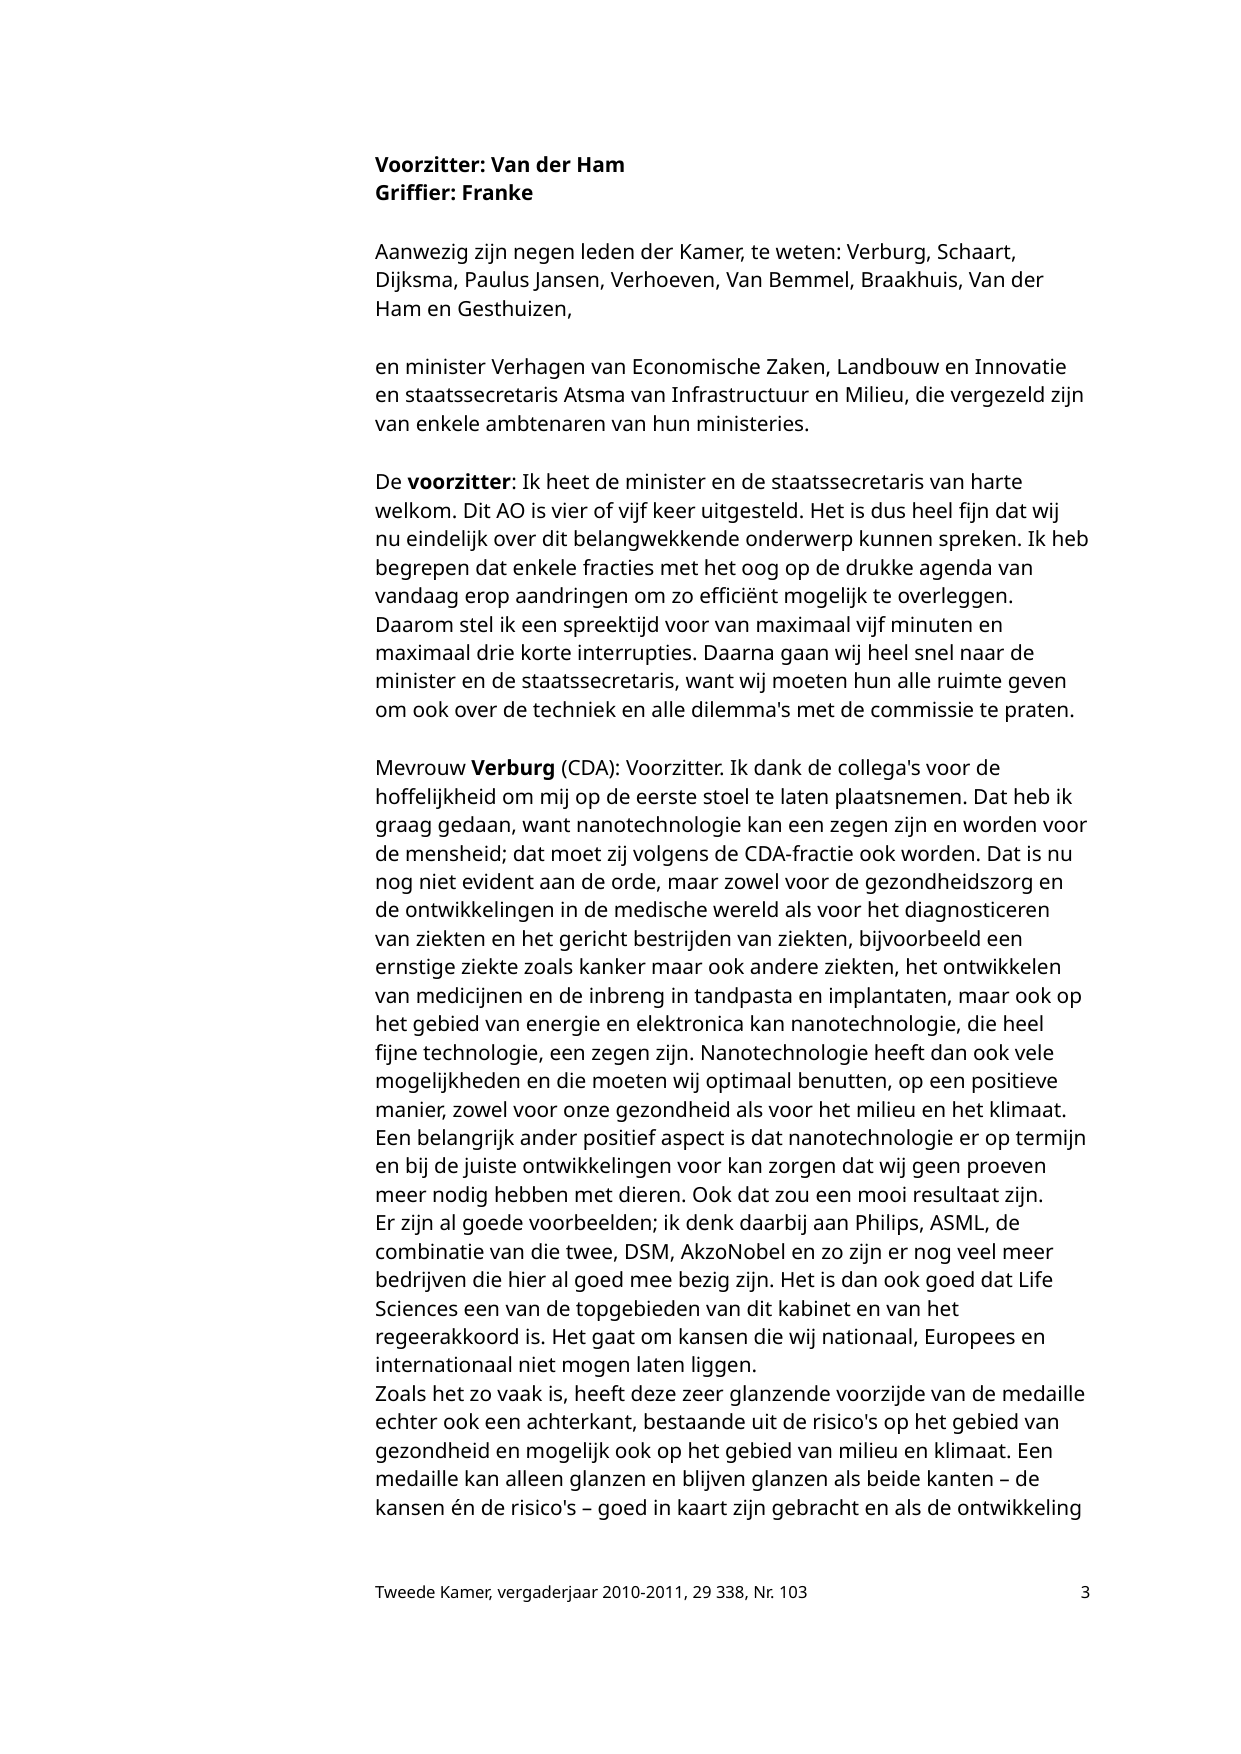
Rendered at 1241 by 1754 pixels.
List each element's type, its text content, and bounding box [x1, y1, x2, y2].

text Zoals het zo vaak is, heeft deze zeer glanzende voorzijde van de medaille echter ook een achterkant, bestaande uit de risico's op het gebied van gezondheid en mogelijk ook op het gebied van milieu en klimaat. Een medaille kan alleen glanzen en blijven glanzen als beide kanten – de kansen én de risico's – goed in kaart zijn gebracht en als de ontwikkeling [375, 1379, 1090, 1521]
text Een belangrijk ander positief aspect is dat nanotechnologie er op termijn en bij de juiste ontwikkelingen voor kan zorgen dat wij geen proeven meer nodig hebben met dieren. Ook dat zou een mooi resultaat zijn. [375, 1123, 1090, 1208]
text Mevrouw Verburg (CDA): Voorzitter. Ik dank de collega's voor de hoffelijkheid om mij op de eerste stoel te laten plaatsnemen. Dat heb ik graag gedaan, want nanotechnologie kan een zegen zijn en worden voor de mensheid; dat moet zij volgens de CDA-fractie ook worden. Dat is nu nog niet evident aan de orde, maar zowel voor de gezondheidszorg en de ontwikkelingen in de medische wereld als voor het diagnosticeren van ziekten en het gericht bestrijden van ziekten, bijvoorbeeld een ernstige ziekte zoals kanker maar ook andere ziekten, het ontwikkelen van medicijnen en de inbreng in tandpasta en implantaten, maar ook op het gebied van energie en elektronica kan nanotechnologie, die heel fijne technologie, een zegen zijn. Nanotechnologie heeft dan ook vele mogelijkheden en die moeten wij optimaal benutten, op een positieve manier, zowel voor onze gezondheid als voor het milieu en het klimaat. [375, 753, 1090, 1123]
text Griffier: Franke [375, 178, 1090, 207]
text Aanwezig zijn negen leden der Kamer, te weten: Verburg, Schaart, Dijksma, Paulus Jansen, Verhoeven, Van Bemmel, Braakhuis, Van der Ham en Gesthuizen, [375, 237, 1090, 322]
text en minister Verhagen van Economische Zaken, Landbouw en Innovatie en staatssecretaris Atsma van Infrastructuur en Milieu, die vergezeld zijn van enkele ambtenaren van hun ministeries. [375, 352, 1090, 437]
text Er zijn al goede voorbeelden; ik denk daarbij aan Philips, ASML, de combinatie van die twee, DSM, AkzoNobel en zo zijn er nog veel meer bedrijven die hier al goed mee bezig zijn. Het is dan ook goed dat Life Sciences een van de topgebieden van dit kabinet en van het regeerakkoord is. Het gaat om kansen die wij nationaal, Europees en internationaal niet mogen laten liggen. [375, 1208, 1090, 1379]
text De voorzitter: Ik heet de minister en de staatssecretaris van harte welkom. Dit AO is vier of vijf keer uitgesteld. Het is dus heel fijn dat wij nu eindelijk over dit belangwekkende onderwerp kunnen spreken. Ik heb begrepen dat enkele fracties met het oog op de drukke agenda van vandaag erop aandringen om zo efficiënt mogelijk te overleggen. Daarom stel ik een spreektijd voor van maximaal vijf minuten en maximaal drie korte interrupties. Daarna gaan wij heel snel naar de minister en de staatssecretaris, want wij moeten hun alle ruimte geven om ook over de techniek en alle dilemma's met de commissie te praten. [375, 467, 1090, 723]
text Voorzitter: Van der Ham [375, 150, 1090, 178]
